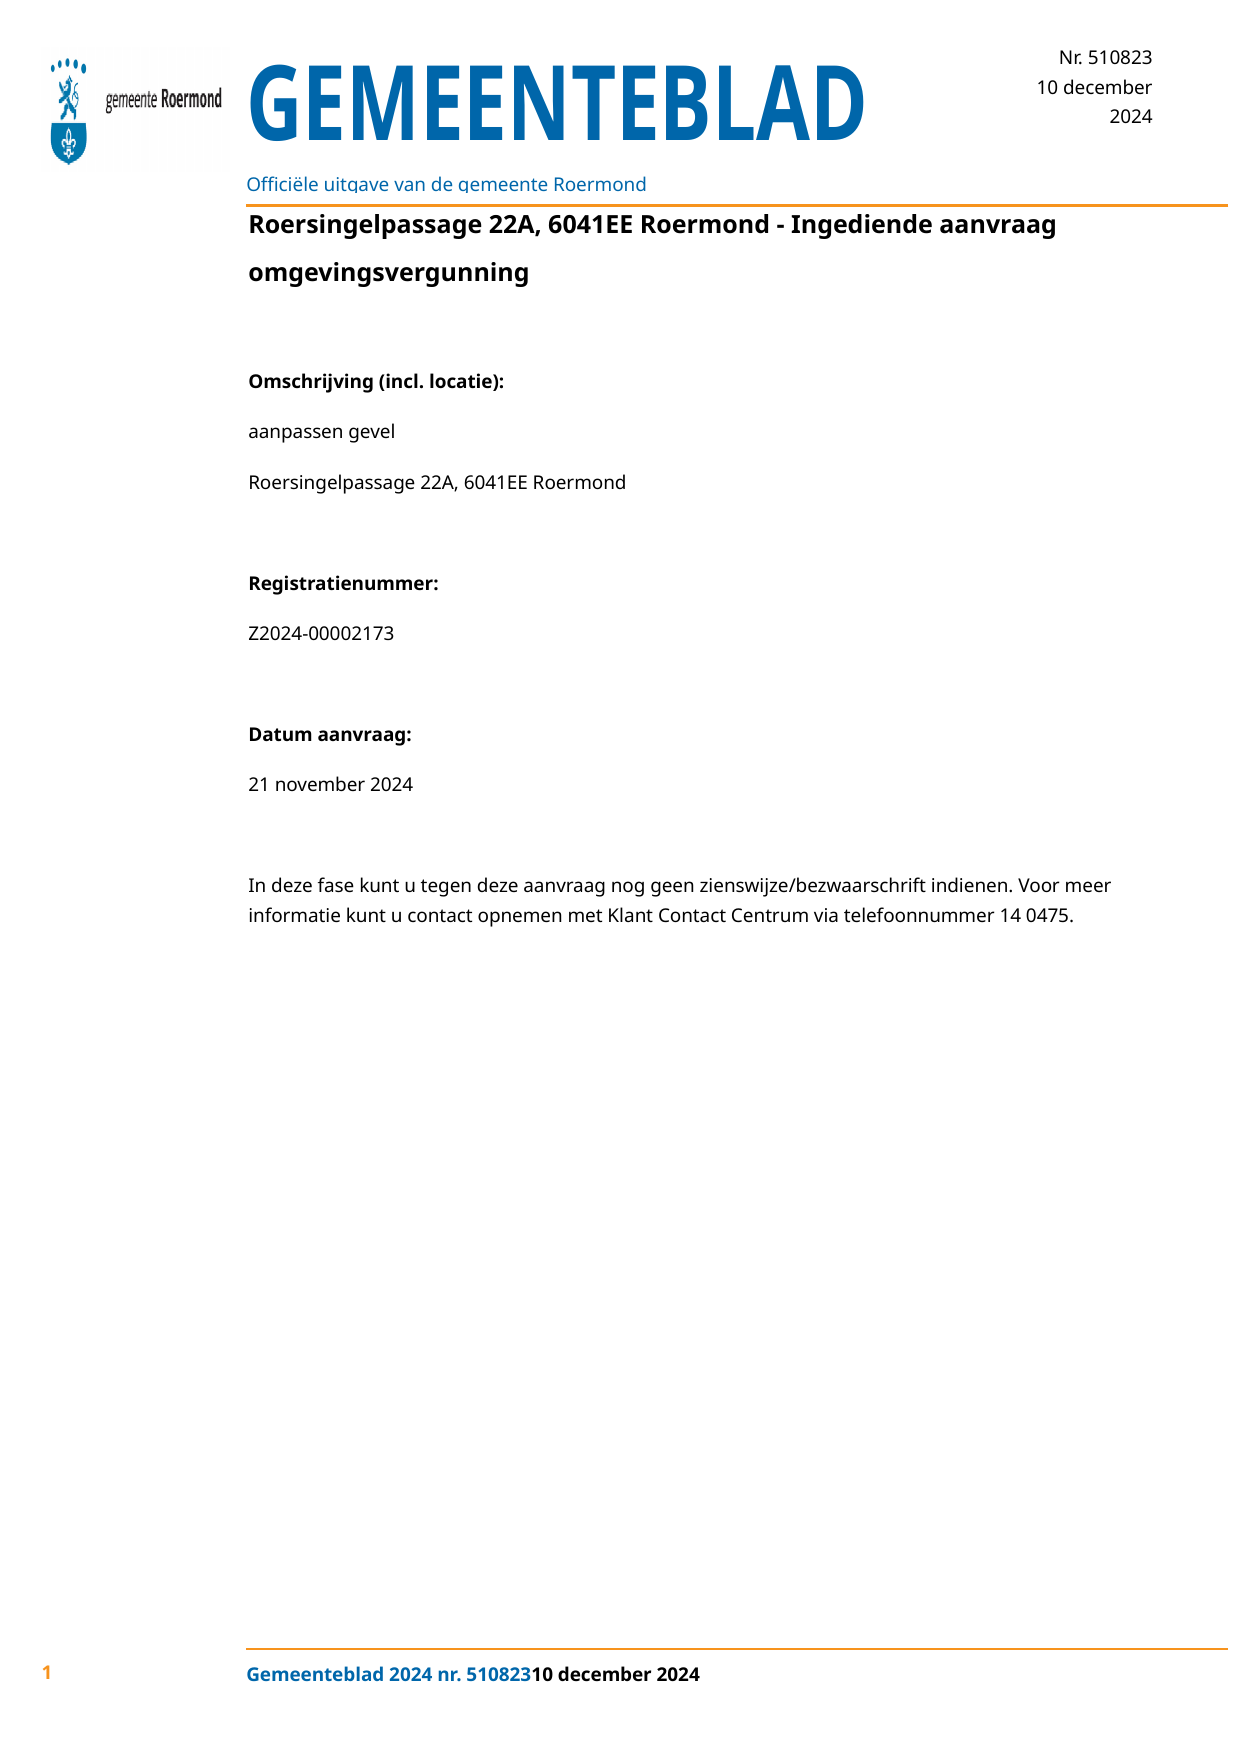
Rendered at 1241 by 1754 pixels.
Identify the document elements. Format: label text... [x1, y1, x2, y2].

text 21 november 2024 [248, 772, 1152, 797]
text Datum aanvraag: [248, 721, 1152, 747]
text In deze fase kunt u tegen deze aanvraag nog geen zienswijze/bezwaarschrift indienen. Voor meer informatie kunt u contact opnemen met Klant Contact Centrum via telefoonnummer 14 0475. [248, 872, 1152, 928]
text Registratienummer: [248, 570, 1152, 596]
text aanpassen gevel [248, 419, 1152, 444]
text Roersingelpassage 22A, 6041EE Roermond [248, 469, 1152, 495]
text Omschrijving (incl. locatie): [248, 368, 1152, 394]
text Z2024-00002173 [248, 620, 1152, 646]
text Roersingelpassage 22A, 6041EE Roermond - Ingediende aanvraag omgevingsvergunning [248, 207, 1152, 288]
picture [41, 47, 231, 172]
